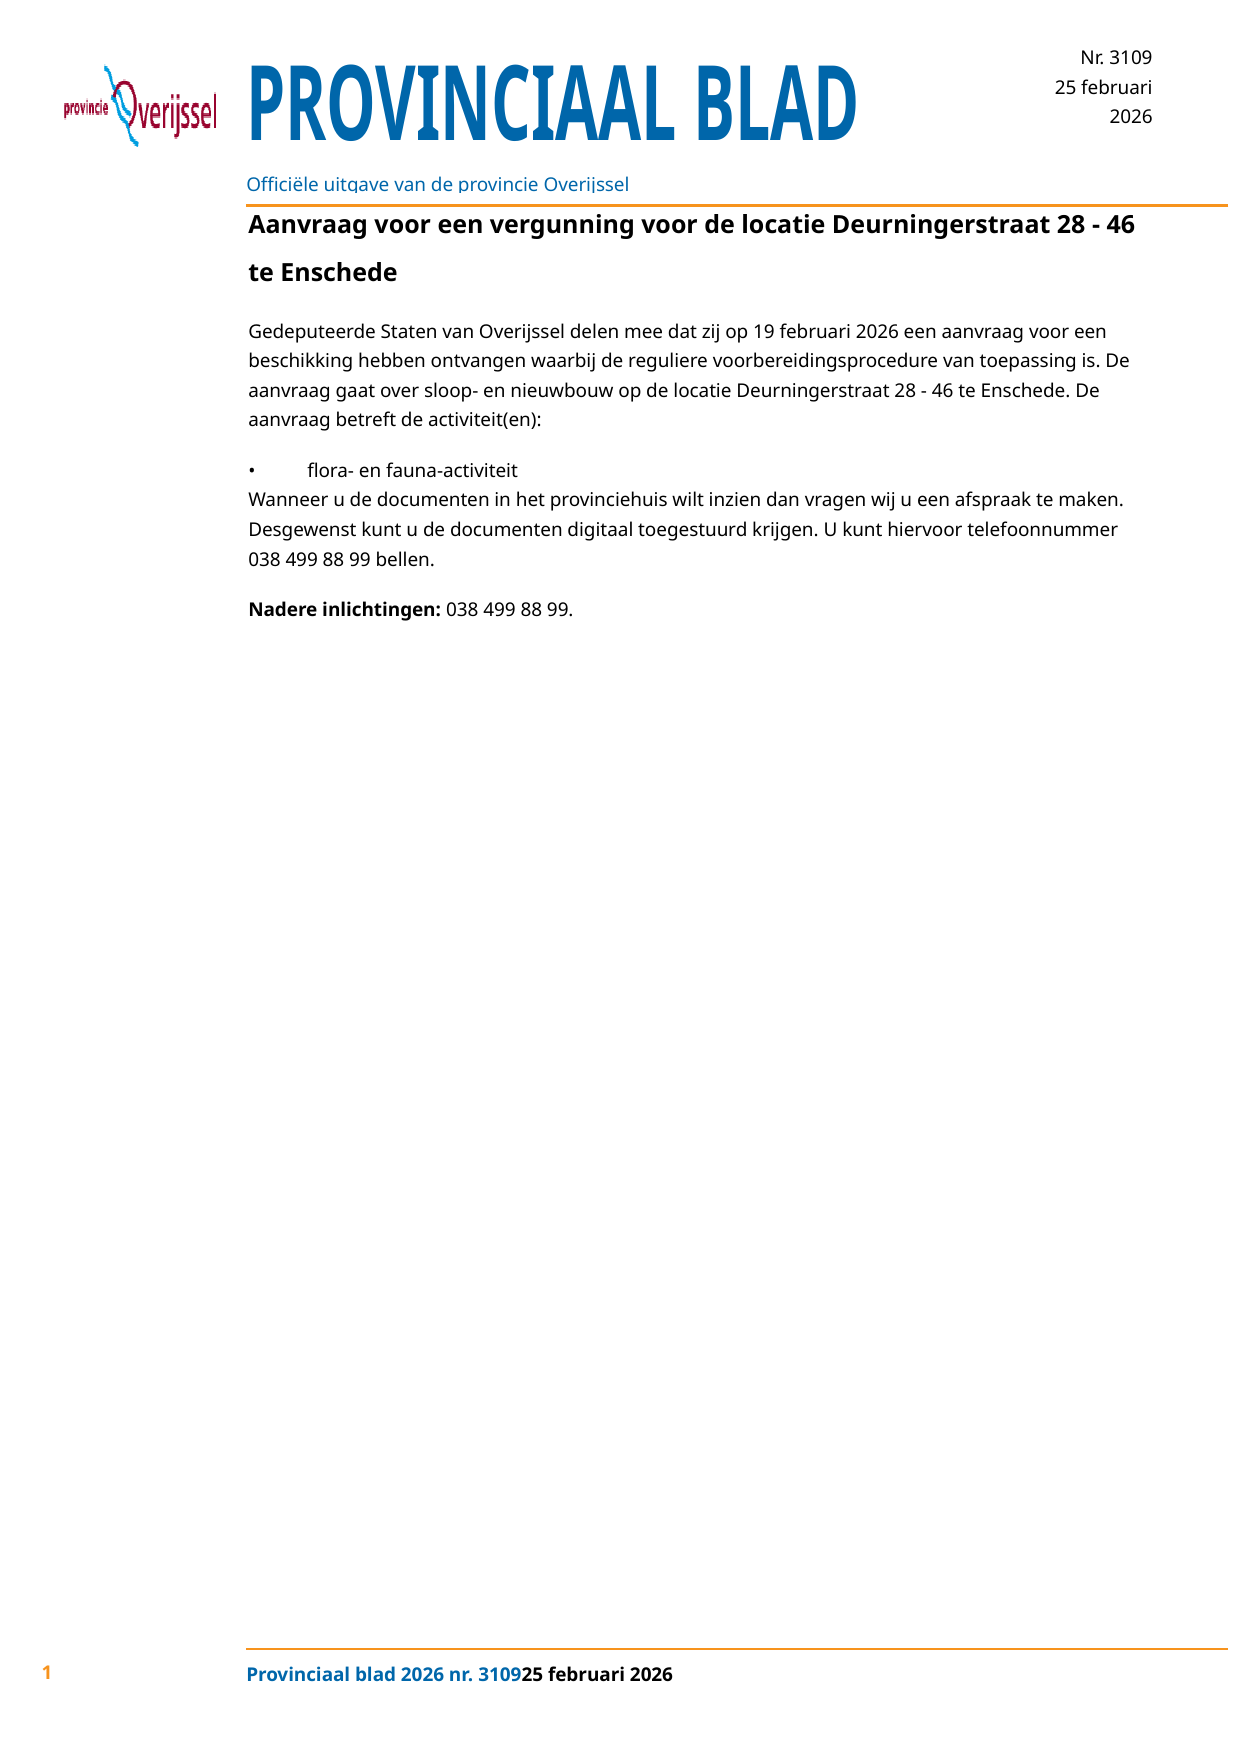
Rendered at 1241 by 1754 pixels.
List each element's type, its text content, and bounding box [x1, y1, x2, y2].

text Nadere inlichtingen: 038 499 88 99. [248, 596, 1152, 622]
text Gedeputeerde Staten van Overijssel delen mee dat zij op 19 februari 2026 een aanvraag voor een beschikking hebben ontvangen waarbij de reguliere voorbereidingsprocedure van toepassing is. De aanvraag gaat over sloop- en nieuwbouw op de locatie Deurningerstraat 28 - 46 te Enschede. De aanvraag betreft de activiteit(en): [248, 318, 1152, 432]
list flora- en fauna-activiteit [248, 457, 1152, 483]
text Wanneer u de documenten in het provinciehuis wilt inzien dan vragen wij u een afspraak te maken. Desgewenst kunt u de documenten digitaal toegestuurd krijgen. U kunt hiervoor telefoonnummer 038 499 88 99 bellen. [248, 487, 1152, 572]
text Aanvraag voor een vergunning voor de locatie Deurningerstraat 28 - 46 te Enschede [248, 207, 1152, 288]
picture [41, 47, 231, 172]
